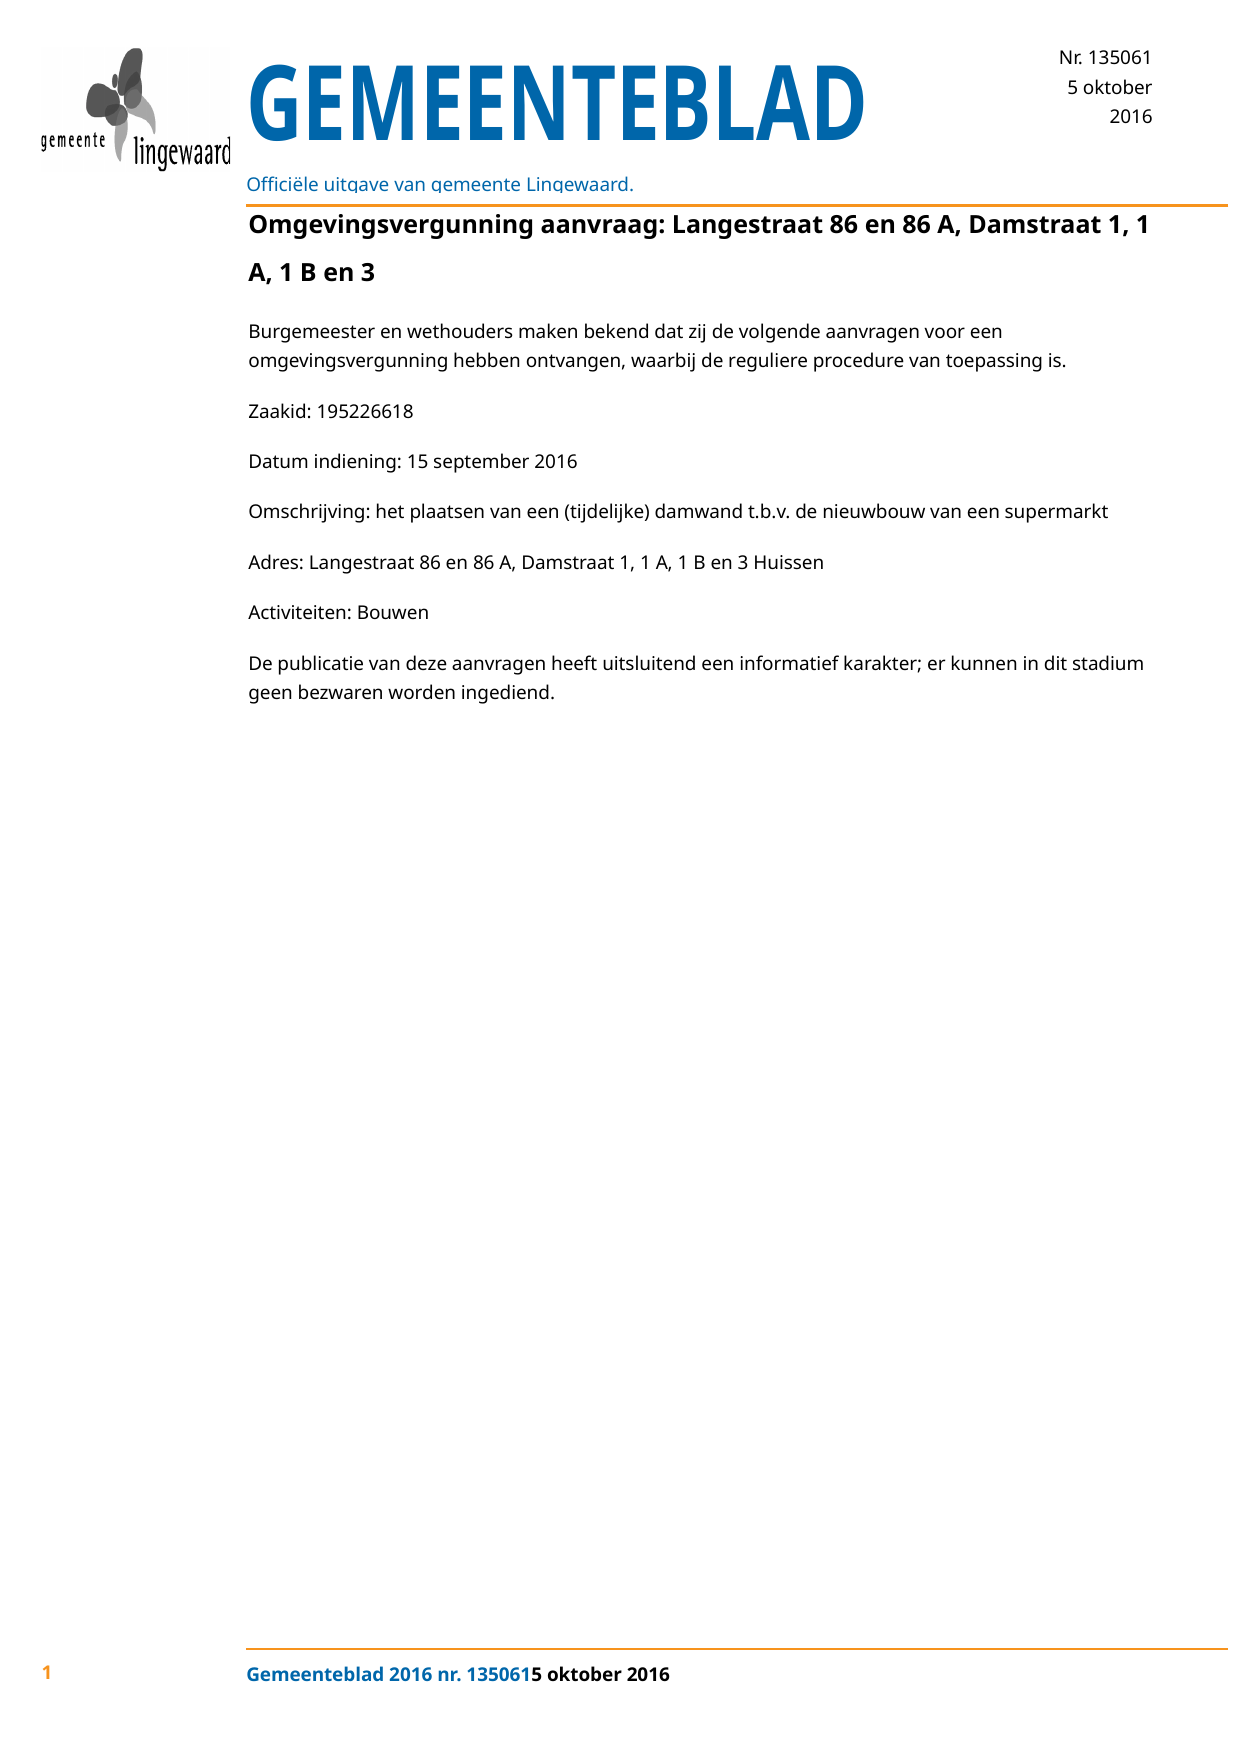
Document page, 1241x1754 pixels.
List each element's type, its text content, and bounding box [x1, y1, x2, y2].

text Activiteiten: Bouwen [248, 599, 1152, 625]
text Omschrijving: het plaatsen van een (tijdelijke) damwand t.b.v. de nieuwbouw van een supermarkt [248, 499, 1152, 524]
text Zaakid: 195226618 [248, 398, 1152, 424]
text De publicatie van deze aanvragen heeft uitsluitend een informatief karakter; er kunnen in dit stadium geen bezwaren worden ingediend. [248, 650, 1152, 705]
text Omgevingsvergunning aanvraag: Langestraat 86 en 86 A, Damstraat 1, 1 A, 1 B en 3 [248, 207, 1152, 288]
text Datum indiening: 15 september 2016 [248, 448, 1152, 474]
picture [41, 47, 231, 172]
text Burgemeester en wethouders maken bekend dat zij de volgende aanvragen voor een omgevingsvergunning hebben ontvangen, waarbij de reguliere procedure van toepassing is. [248, 318, 1152, 373]
text Adres: Langestraat 86 en 86 A, Damstraat 1, 1 A, 1 B en 3 Huissen [248, 549, 1152, 575]
